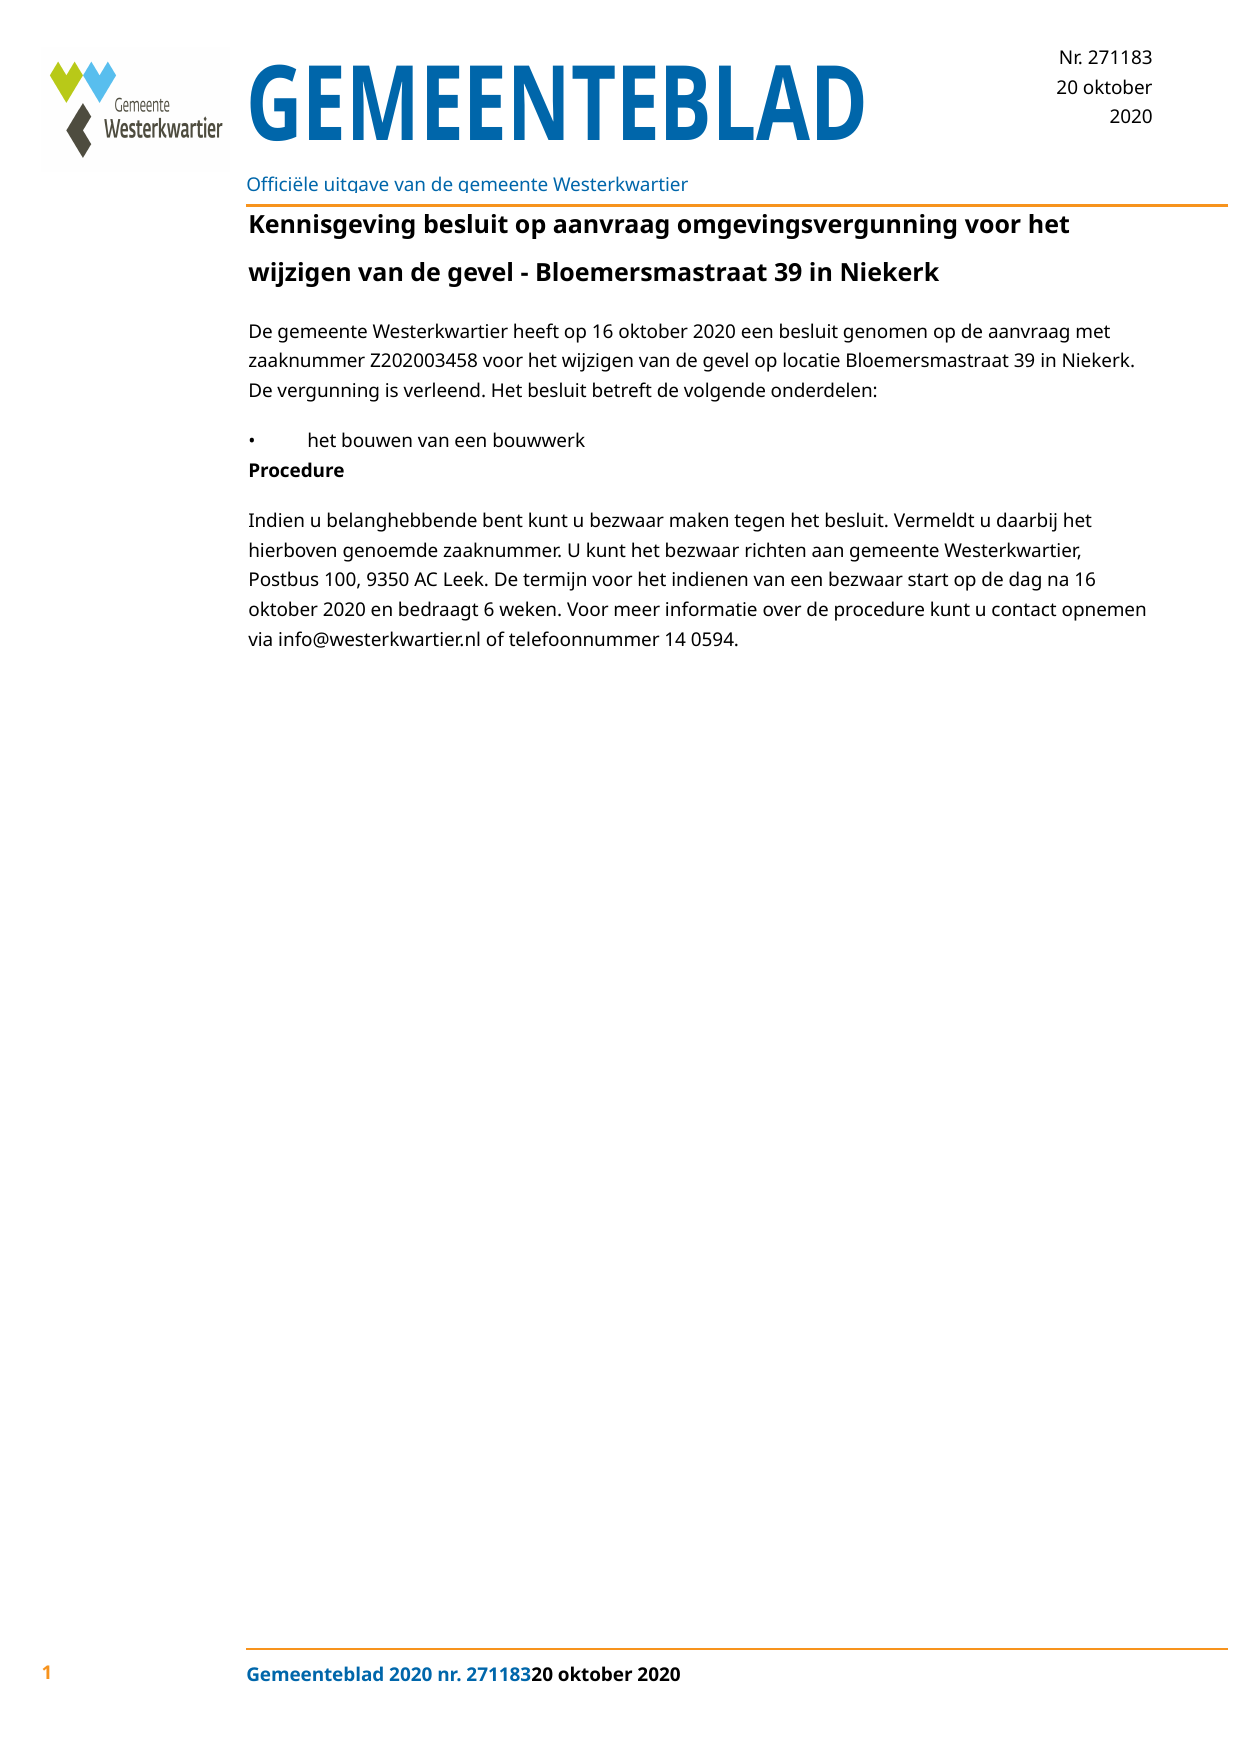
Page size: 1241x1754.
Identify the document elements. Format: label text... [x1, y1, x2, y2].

text De gemeente Westerkwartier heeft op 16 oktober 2020 een besluit genomen op de aanvraag met zaaknummer Z202003458 voor het wijzigen van de gevel op locatie Bloemersmastraat 39 in Niekerk. De vergunning is verleend. Het besluit betreft de volgende onderdelen: [248, 318, 1152, 403]
text Procedure [248, 457, 1152, 483]
picture [41, 47, 231, 172]
list het bouwen van een bouwwerk [248, 427, 1152, 453]
text Indien u belanghebbende bent kunt u bezwaar maken tegen het besluit. Vermeldt u daarbij het hierboven genoemde zaaknummer. U kunt het bezwaar richten aan gemeente Westerkwartier, Postbus 100, 9350 AC Leek. De termijn voor het indienen van een bezwaar start op de dag na 16 oktober 2020 en bedraagt 6 weken. Voor meer informatie over de procedure kunt u contact opnemen via info@westerkwartier.nl of telefoonnummer 14 0594. [248, 507, 1152, 652]
text Kennisgeving besluit op aanvraag omgevingsvergunning voor het wijzigen van de gevel - Bloemersmastraat 39 in Niekerk [248, 207, 1152, 288]
